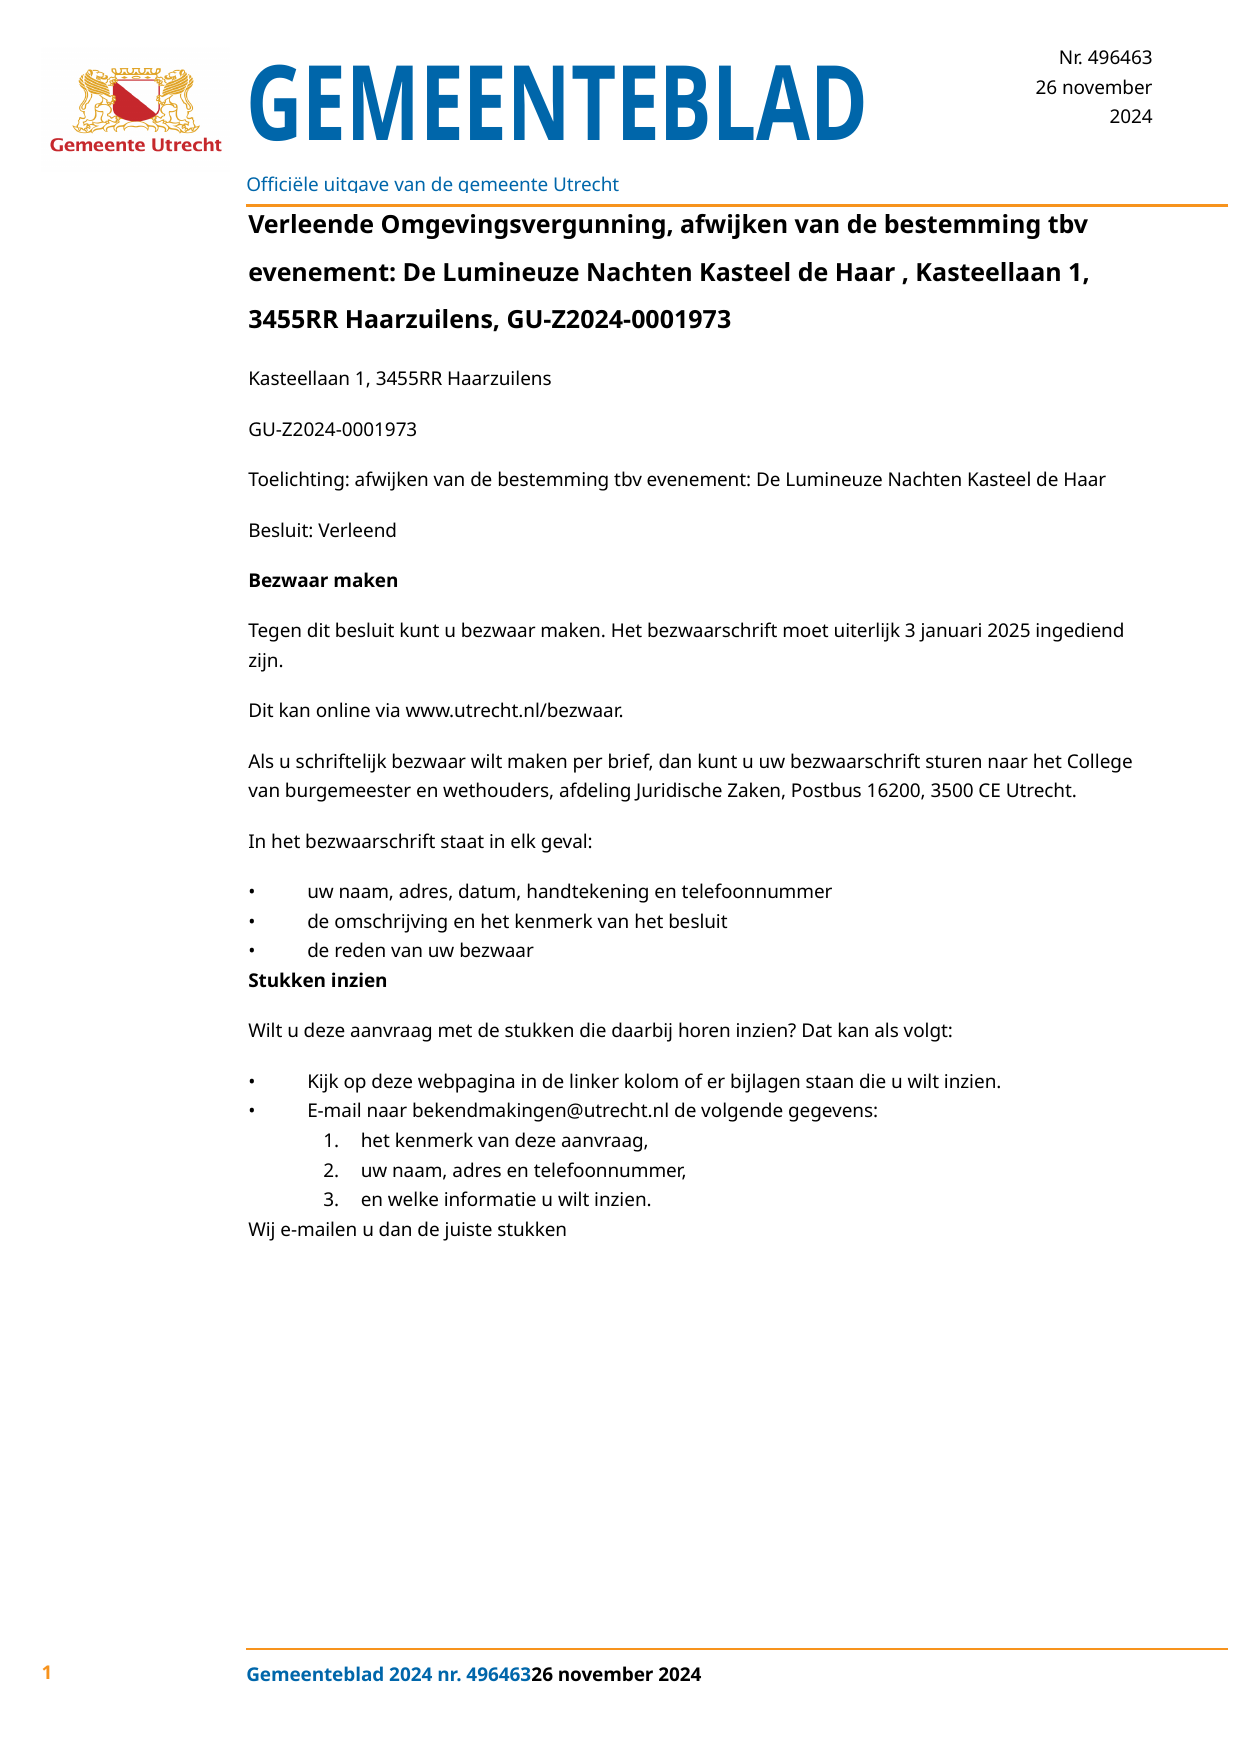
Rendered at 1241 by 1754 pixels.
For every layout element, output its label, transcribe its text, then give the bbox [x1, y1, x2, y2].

text Wilt u deze aanvraag met de stukken die daarbij horen inzien? Dat kan als volgt: [248, 1018, 1152, 1043]
text Stukken inzien [248, 967, 1152, 993]
text Toelichting: afwijken van de bestemming tbv evenement: De Lumineuze Nachten Kasteel de Haar [248, 466, 1152, 492]
list het kenmerk van deze aanvraag, [323, 1127, 1152, 1153]
picture [41, 47, 231, 172]
text Als u schriftelijk bezwaar wilt maken per brief, dan kunt u uw bezwaarschrift sturen naar het College van burgemeester en wethouders, afdeling Juridische Zaken, Postbus 16200, 3500 CE Utrecht. [248, 748, 1152, 803]
list en welke informatie u wilt inzien. [323, 1186, 1152, 1212]
text In het bezwaarschrift staat in elk geval: [248, 828, 1152, 854]
list E-mail naar bekendmakingen@utrecht.nl de volgende gegevens: [248, 1098, 1152, 1123]
text Bezwaar maken [248, 567, 1152, 593]
text GU-Z2024-0001973 [248, 416, 1152, 442]
list de omschrijving en het kenmerk van het besluit [248, 908, 1152, 934]
text Dit kan online via www.utrecht.nl/bezwaar. [248, 698, 1152, 723]
list Kijk op deze webpagina in de linker kolom of er bijlagen staan die u wilt inzien. [248, 1068, 1152, 1094]
text Kasteellaan 1, 3455RR Haarzuilens [248, 366, 1152, 391]
list uw naam, adres, datum, handtekening en telefoonnummer [248, 878, 1152, 904]
text Besluit: Verleend [248, 517, 1152, 542]
text Verleende Omgevingsvergunning, afwijken van de bestemming tbv evenement: De Lumineuze Nachten Kasteel de Haar , Kasteellaan 1, 3455RR Haarzuilens, GU-Z2024-0001973 [248, 207, 1152, 336]
text Tegen dit besluit kunt u bezwaar maken. Het bezwaarschrift moet uiterlijk 3 januari 2025 ingediend zijn. [248, 618, 1152, 673]
text Wij e-mailen u dan de juiste stukken [248, 1216, 1152, 1242]
list uw naam, adres en telefoonnummer, [323, 1157, 1152, 1182]
list de reden van uw bezwaar [248, 938, 1152, 963]
